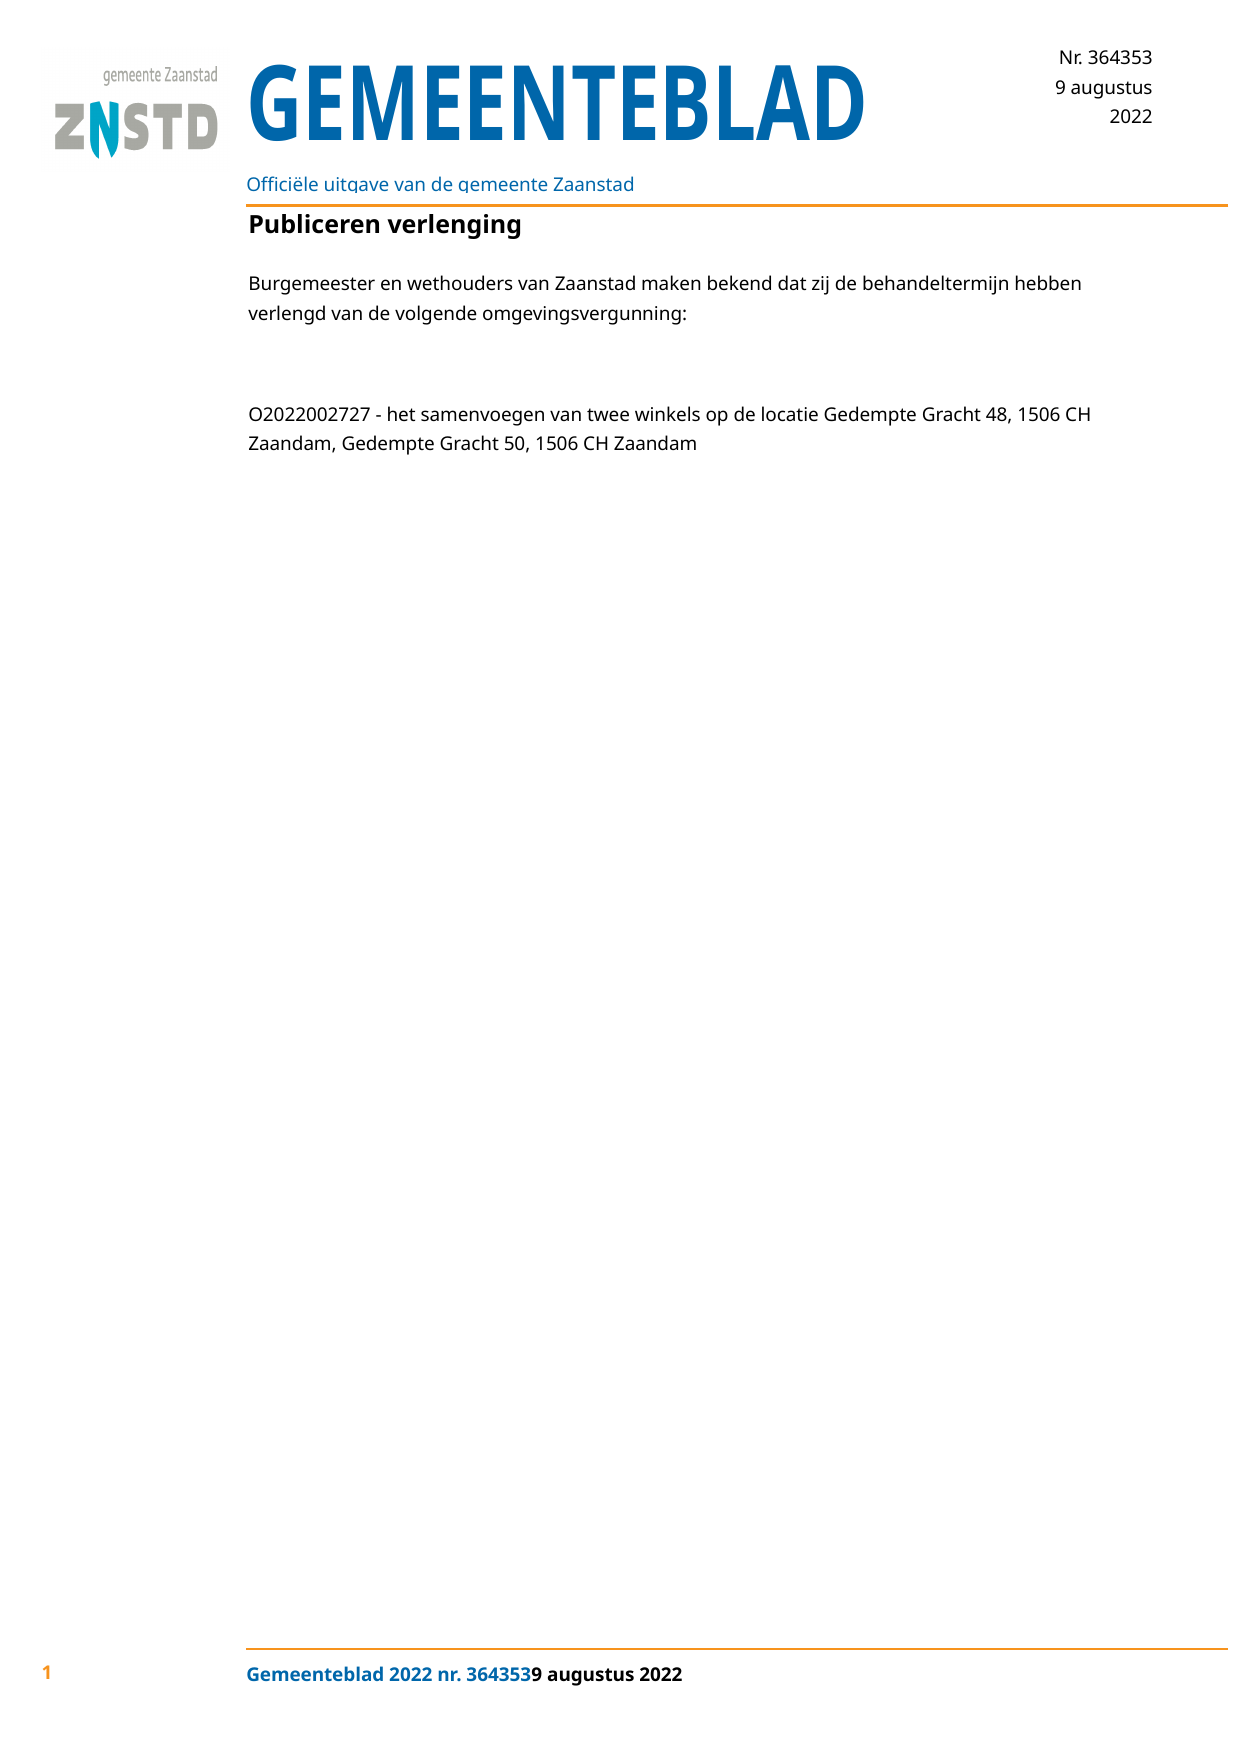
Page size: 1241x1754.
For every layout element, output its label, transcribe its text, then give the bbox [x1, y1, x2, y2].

picture [41, 47, 231, 172]
text Publiceren verlenging [248, 207, 1152, 241]
text O2022002727 - het samenvoegen van twee winkels op de locatie Gedempte Gracht 48, 1506 CH Zaandam, Gedempte Gracht 50, 1506 CH Zaandam [248, 401, 1152, 456]
text Burgemeester en wethouders van Zaanstad maken bekend dat zij de behandeltermijn hebben verlengd van de volgende omgevingsvergunning: [248, 270, 1152, 326]
